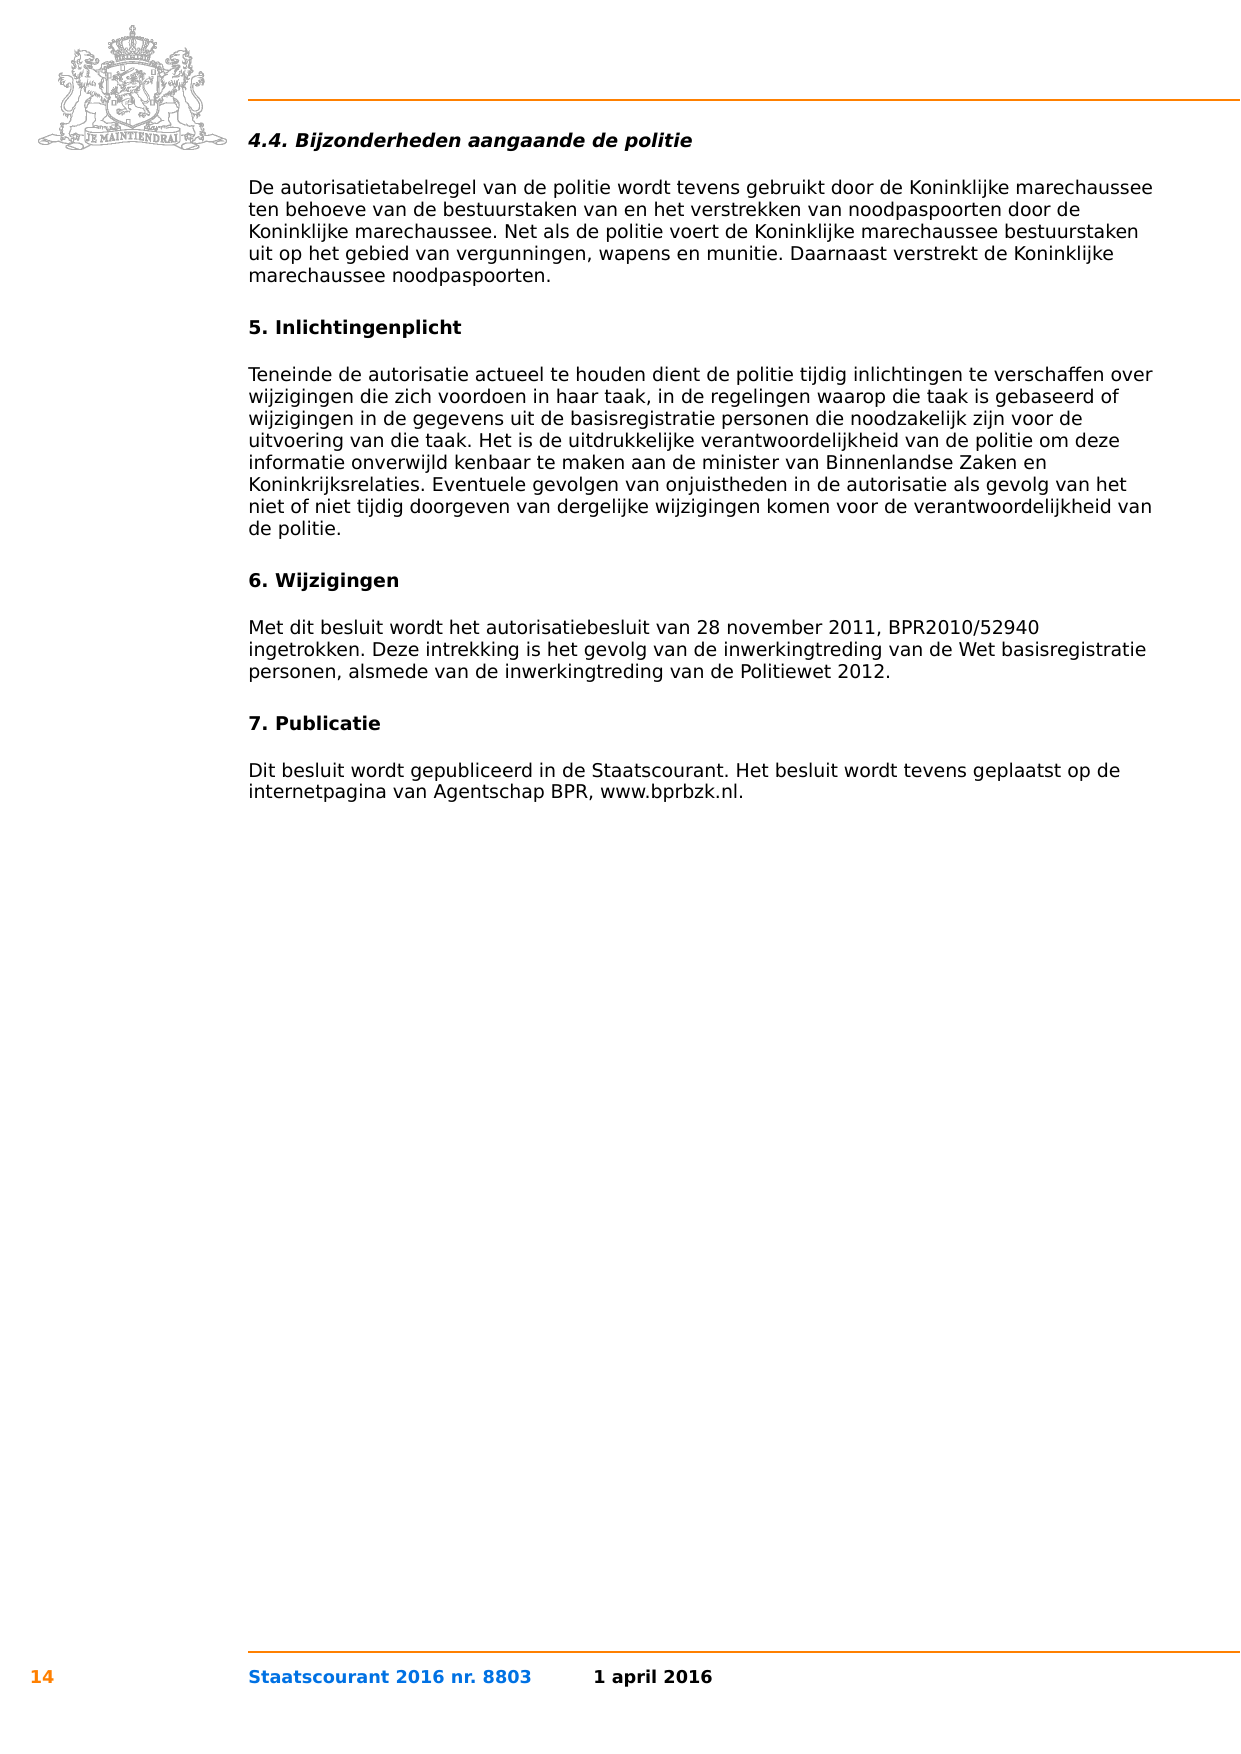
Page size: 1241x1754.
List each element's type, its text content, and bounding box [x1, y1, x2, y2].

text Met dit besluit wordt het autorisatiebesluit van 28 november 2011, BPR2010/52940 ingetrokken. Deze intrekking is het gevolg van de inwerkingtreding van de Wet basisregistratie personen, alsmede van de inwerkingtreding van de Politiewet 2012. [248, 617, 1163, 682]
subtitle 6. Wijzigingen [248, 569, 1163, 592]
subtitle 4.4. Bijzonderheden aangaande de politie [248, 130, 1163, 152]
text De autorisatietabelregel van de politie wordt tevens gebruikt door de Koninklijke marechaussee ten behoeve van de bestuurstaken van en het verstrekken van noodpaspoorten door de Koninklijke marechaussee. Net als de politie voert de Koninklijke marechaussee bestuurstaken uit op het gebied van vergunningen, wapens en munitie. Daarnaast verstrekt de Koninklijke marechaussee noodpaspoorten. [248, 177, 1163, 287]
subtitle 5. Inlichtingenplicht [248, 317, 1163, 339]
subtitle 7. Publicatie [248, 712, 1163, 734]
picture [38, 25, 227, 150]
text Dit besluit wordt gepubliceerd in de Staatscourant. Het besluit wordt tevens geplaatst op de internetpagina van Agentschap BPR, www.bprbzk.nl. [248, 759, 1163, 803]
text Teneinde de autorisatie actueel te houden dient de politie tijdig inlichtingen te verschaffen over wijzigingen die zich voordoen in haar taak, in de regelingen waarop die taak is gebaseerd of wijzigingen in de gegevens uit de basisregistratie personen die noodzakelijk zijn voor de uitvoering van die taak. Het is de uitdrukkelijke verantwoordelijkheid van de politie om deze informatie onverwijld kenbaar te maken aan de minister van Binnenlandse Zaken en Koninkrijksrelaties. Eventuele gevolgen van onjuistheden in de autorisatie als gevolg van het niet of niet tijdig doorgeven van dergelijke wijzigingen komen voor de verantwoordelijkheid van de politie. [248, 364, 1163, 539]
